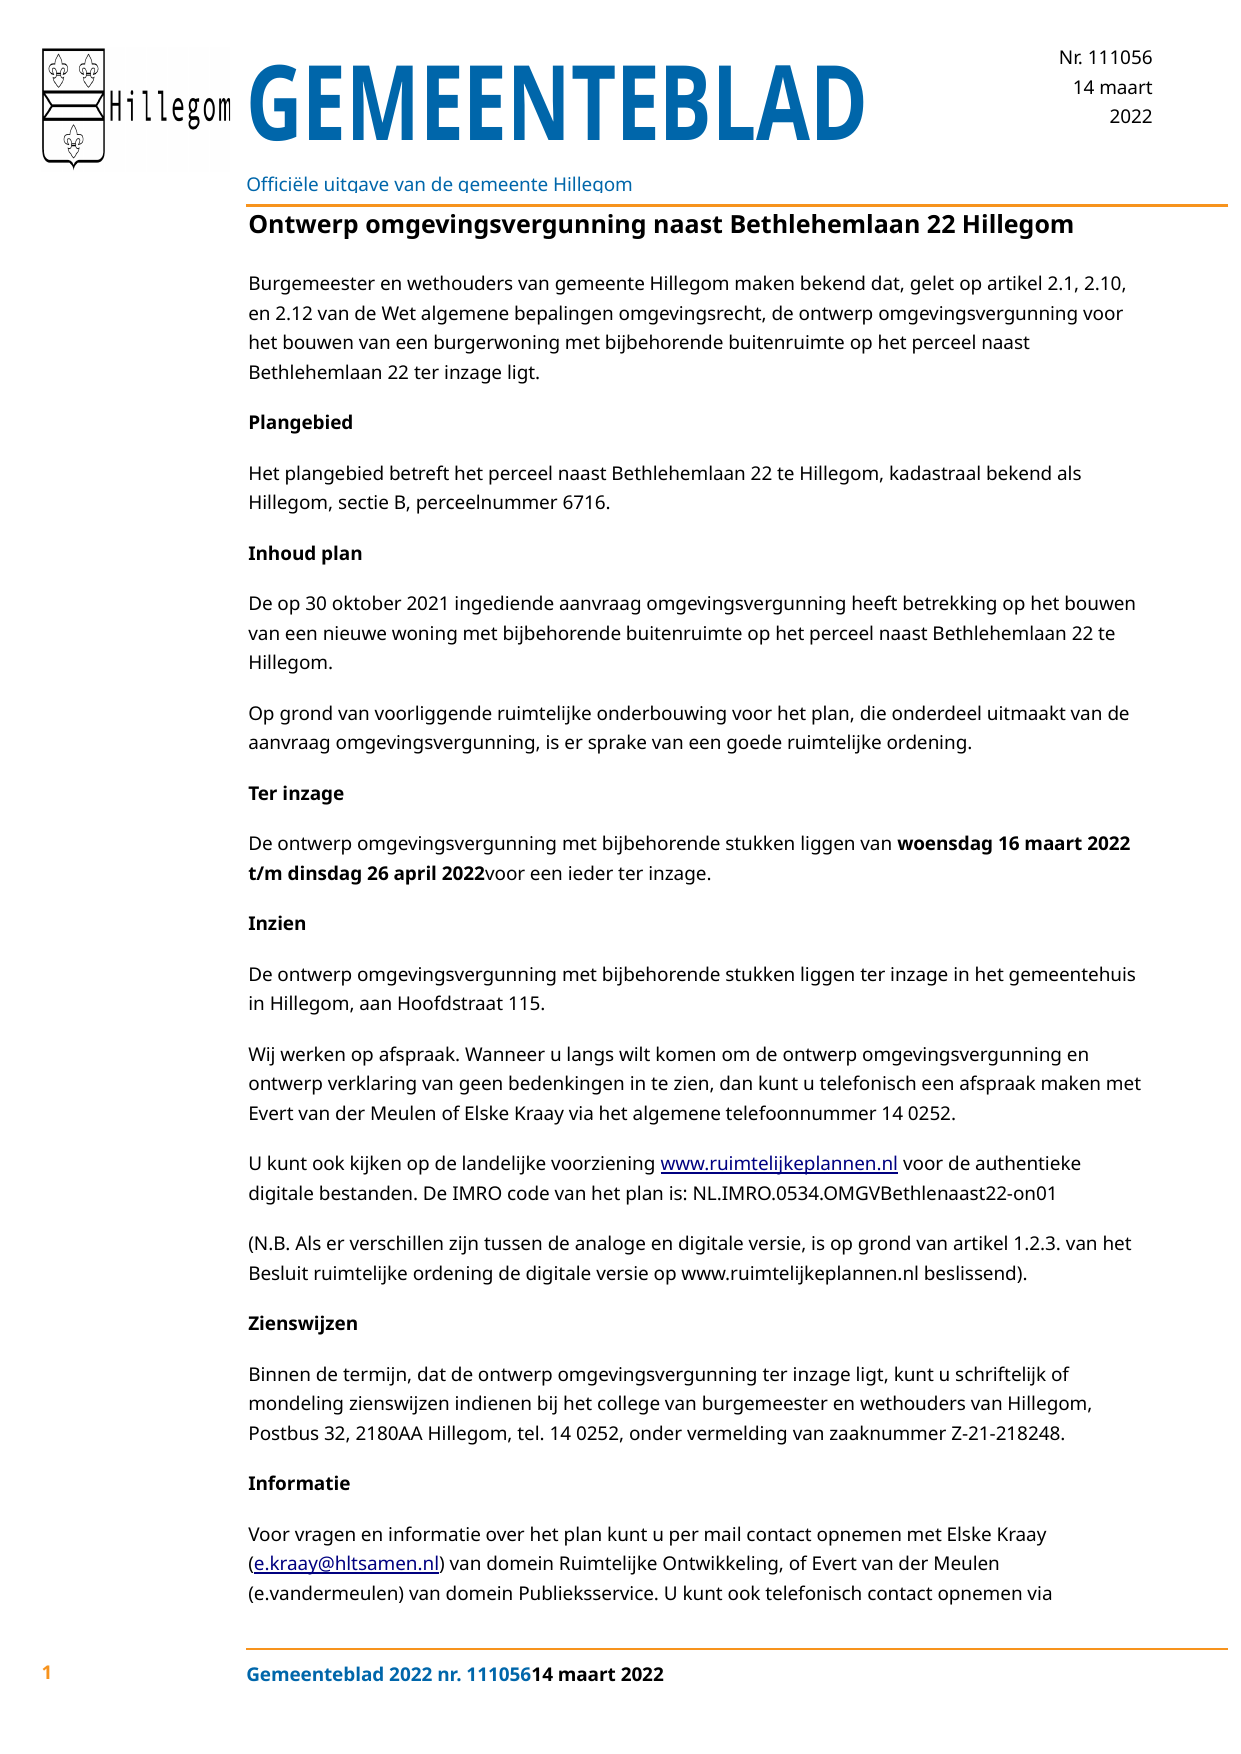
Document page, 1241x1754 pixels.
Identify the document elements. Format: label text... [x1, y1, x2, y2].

text Wij werken op afspraak. Wanneer u langs wilt komen om de ontwerp omgevingsvergunning en ontwerp verklaring van geen bedenkingen in te zien, dan kunt u telefonisch een afspraak maken met Evert van der Meulen of Elske Kraay via het algemene telefoonnummer 14 0252. [248, 1041, 1152, 1126]
text Plangebied [248, 409, 1152, 435]
text De ontwerp omgevingsvergunning met bijbehorende stukken liggen van woensdag 16 maart 2022 t/m dinsdag 26 april 2022voor een ieder ter inzage. [248, 830, 1152, 886]
picture [41, 47, 231, 172]
text Inzien [248, 910, 1152, 936]
text Burgemeester en wethouders van gemeente Hillegom maken bekend dat, gelet op artikel 2.1, 2.10, en 2.12 van de Wet algemene bepalingen omgevingsrecht, de ontwerp omgevingsvergunning voor het bouwen van een burgerwoning met bijbehorende buitenruimte op het perceel naast Bethlehemlaan 22 ter inzage ligt. [248, 270, 1152, 385]
text U kunt ook kijken op de landelijke voorziening www.ruimtelijkeplannen.nl voor de authentieke digitale bestanden. De IMRO code van het plan is: NL.IMRO.0534.OMGVBethlenaast22-on01 [248, 1150, 1152, 1206]
text Binnen de termijn, dat de ontwerp omgevingsvergunning ter inzage ligt, kunt u schriftelijk of mondeling zienswijzen indienen bij het college van burgemeester en wethouders van Hillegom, Postbus 32, 2180AA Hillegom, tel. 14 0252, onder vermelding van zaaknummer Z-21-218248. [248, 1361, 1152, 1446]
text Het plangebied betreft het perceel naast Bethlehemlaan 22 te Hillegom, kadastraal bekend als Hillegom, sectie B, perceelnummer 6716. [248, 460, 1152, 515]
text Op grond van voorliggende ruimtelijke onderbouwing voor het plan, die onderdeel uitmaakt van de aanvraag omgevingsvergunning, is er sprake van een goede ruimtelijke ordening. [248, 700, 1152, 755]
text Ontwerp omgevingsvergunning naast Bethlehemlaan 22 Hillegom [248, 207, 1152, 241]
text Zienswijzen [248, 1310, 1152, 1336]
text Voor vragen en informatie over het plan kunt u per mail contact opnemen met Elske Kraay (e.kraay@hltsamen.nl) van domein Ruimtelijke Ontwikkeling, of Evert van der Meulen (e.vandermeulen) van domein Publieksservice. U kunt ook telefonisch contact opnemen via [248, 1521, 1152, 1606]
text Informatie [248, 1470, 1152, 1496]
text De op 30 oktober 2021 ingediende aanvraag omgevingsvergunning heeft betrekking op het bouwen van een nieuwe woning met bijbehorende buitenruimte op het perceel naast Bethlehemlaan 22 te Hillegom. [248, 590, 1152, 675]
text Inhoud plan [248, 540, 1152, 566]
text (N.B. Als er verschillen zijn tussen de analoge en digitale versie, is op grond van artikel 1.2.3. van het Besluit ruimtelijke ordening de digitale versie op www.ruimtelijkeplannen.nl beslissend). [248, 1230, 1152, 1286]
text De ontwerp omgevingsvergunning met bijbehorende stukken liggen ter inzage in het gemeentehuis in Hillegom, aan Hoofdstraat 115. [248, 961, 1152, 1016]
text Ter inzage [248, 780, 1152, 806]
